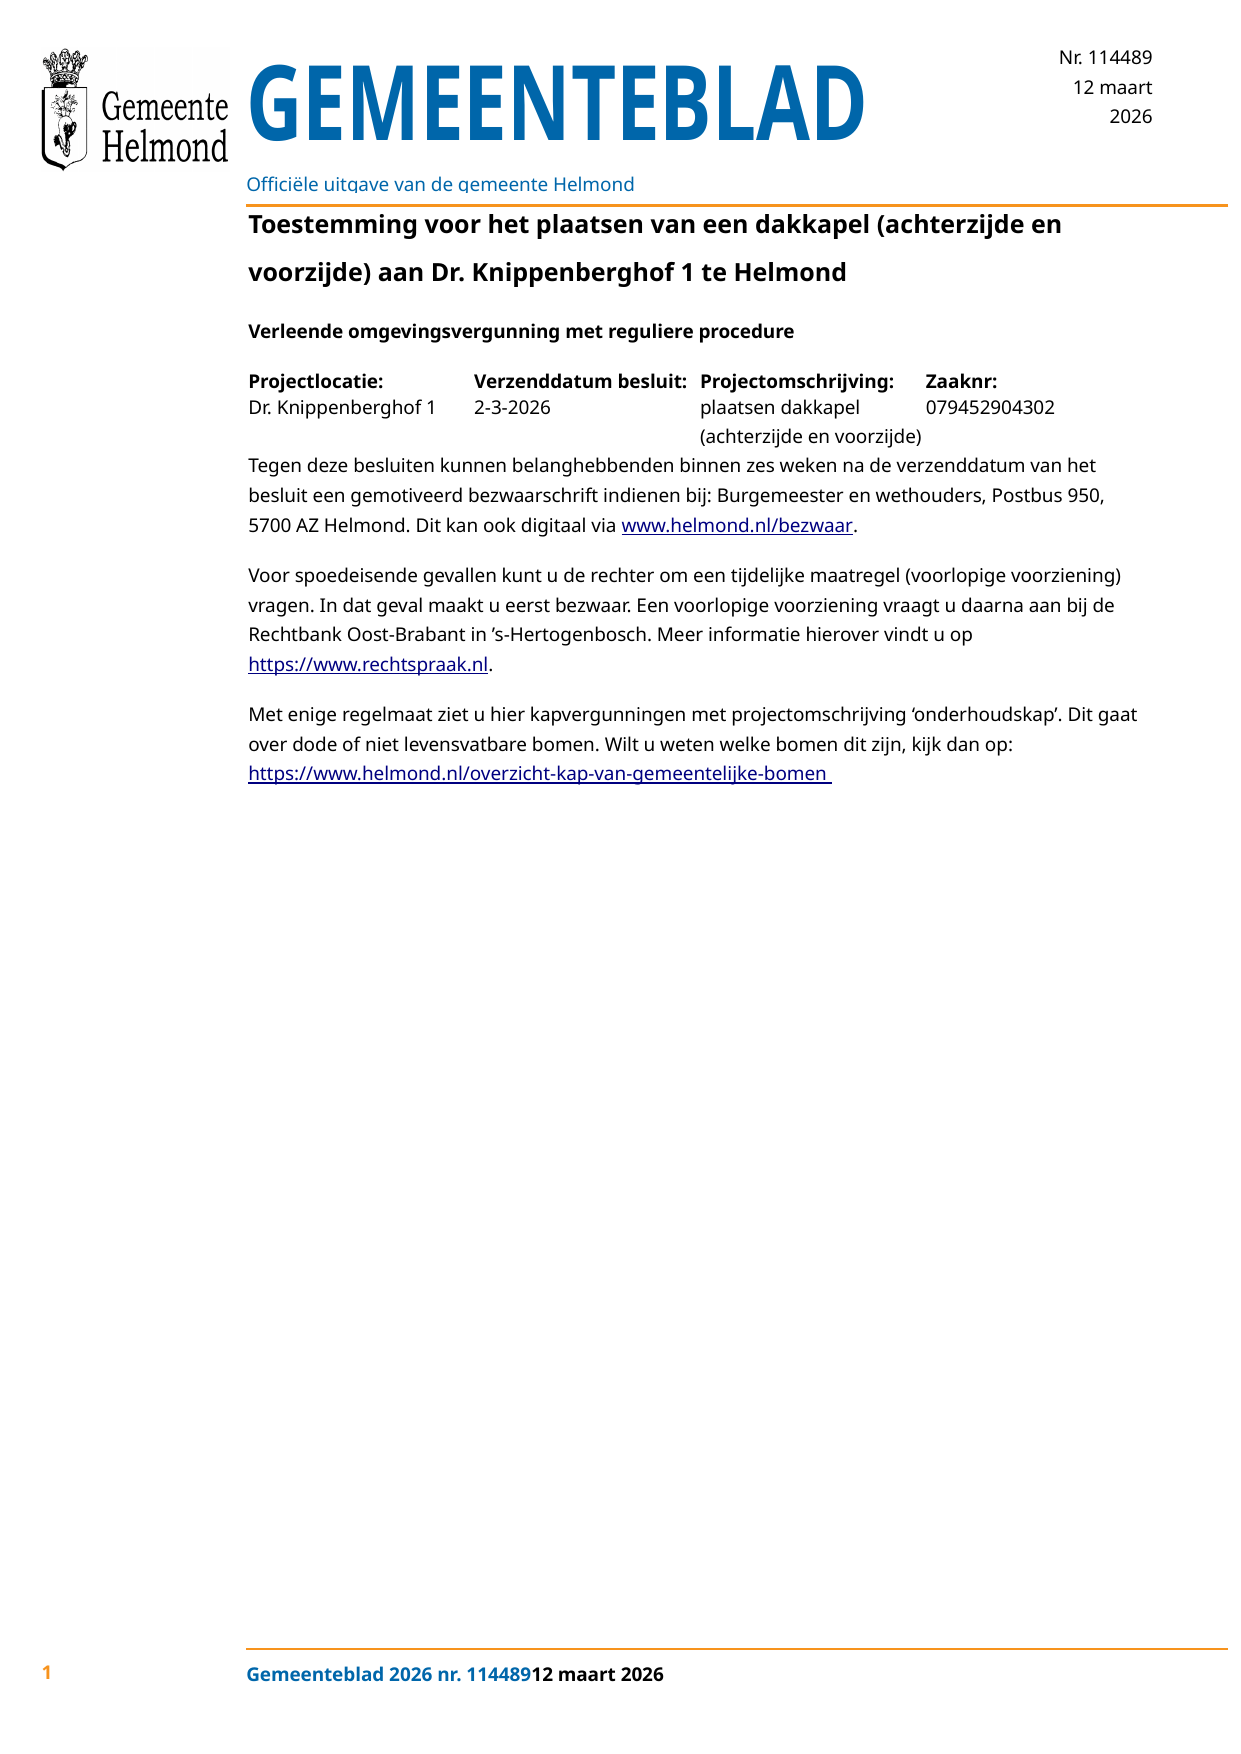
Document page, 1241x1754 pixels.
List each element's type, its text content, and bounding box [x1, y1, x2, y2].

table_header Verzenddatum besluit: [474, 369, 700, 394]
text Tegen deze besluiten kunnen belanghebbenden binnen zes weken na de verzenddatum van het besluit een gemotiveerd bezwaarschrift indienen bij: Burgemeester en wethouders, Postbus 950, 5700 AZ Helmond. Dit kan ook digitaal via www.helmond.nl/bezwaar. [248, 453, 1152, 538]
text Met enige regelmaat ziet u hier kapvergunningen met projectomschrijving ‘onderhoudskap’. Dit gaat over dode of niet levensvatbare bomen. Wilt u weten welke bomen dit zijn, kijk dan op: https://www.helmond.nl/overzicht-kap-van-gemeentelijke-bomen [248, 701, 1152, 786]
table_header Projectlocatie: [248, 369, 474, 394]
text Verleende omgevingsvergunning met reguliere procedure [248, 318, 1152, 344]
picture [41, 47, 231, 172]
text Voor spoedeisende gevallen kunt u de rechter om een tijdelijke maatregel (voorlopige voorziening) vragen. In dat geval maakt u eerst bezwaar. Een voorlopige voorziening vraagt u daarna aan bij de Rechtbank Oost-Brabant in ’s-Hertogenbosch. Meer informatie hierover vindt u op https://www.rechtspraak.nl. [248, 562, 1152, 677]
table_cell Dr. Knippenberghof 1 [248, 394, 474, 449]
text Toestemming voor het plaatsen van een dakkapel (achterzijde en voorzijde) aan Dr. Knippenberghof 1 te Helmond [248, 207, 1152, 288]
table_cell plaatsen dakkapel (achterzijde en voorzijde) [700, 394, 926, 449]
table_header Zaaknr: [926, 369, 1152, 394]
table_header Projectomschrijving: [700, 369, 926, 394]
table_cell 079452904302 [926, 394, 1152, 449]
table_cell 2-3-2026 [474, 394, 700, 449]
